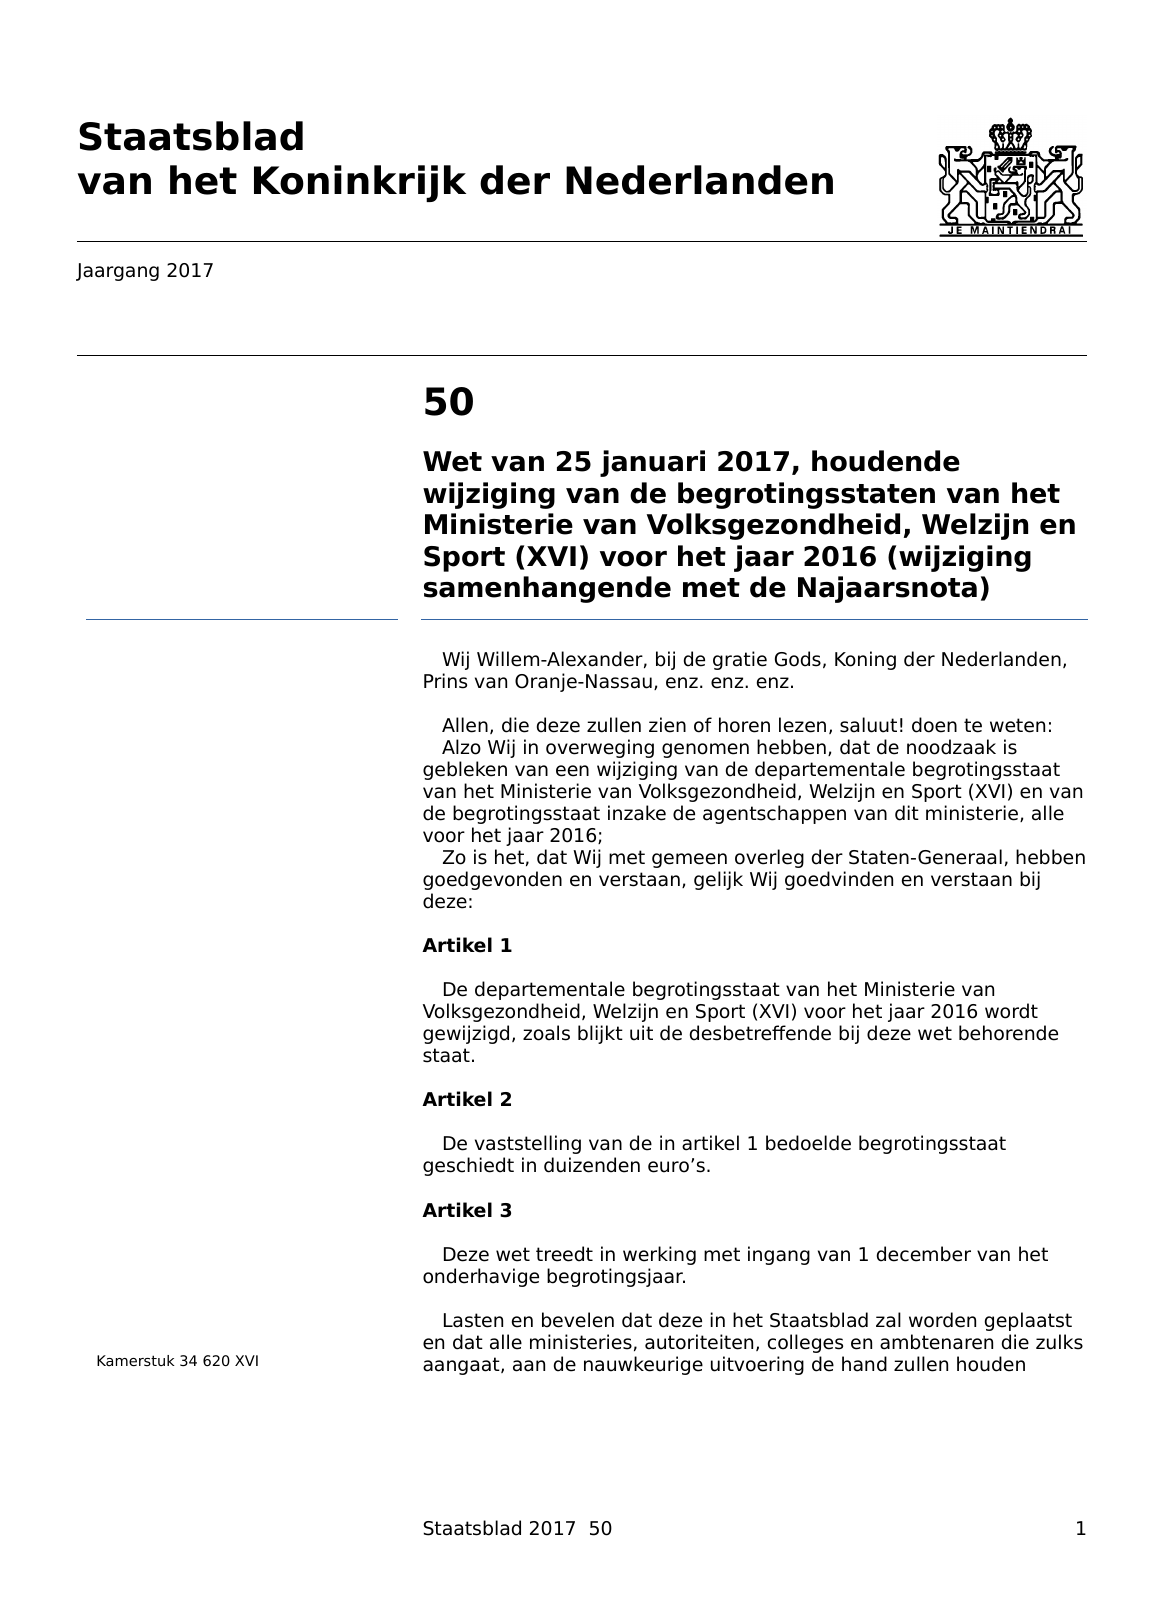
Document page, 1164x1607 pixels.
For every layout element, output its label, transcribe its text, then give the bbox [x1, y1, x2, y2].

subtitle Artikel 3 [422, 1199, 1087, 1221]
text Lasten en bevelen dat deze in het Staatsblad zal worden geplaatst en dat alle ministeries, autoriteiten, colleges en ambtenaren die zulks aangaat, aan de nauwkeurige uitvoering de hand zullen houden [422, 1310, 1087, 1376]
table_cell Jaargang 2017 [77, 242, 1087, 355]
subtitle Artikel 1 [422, 935, 1087, 957]
text Wij Willem-Alexander, bij de gratie Gods, Koning der Nederlanden, Prins van Oranje-Nassau, enz. enz. enz. [422, 649, 1087, 693]
picture [936, 115, 1087, 240]
subtitle 50 [422, 381, 1087, 424]
table_header [886, 100, 1087, 241]
text Allen, die deze zullen zien of horen lezen, saluut! doen te weten: [422, 715, 1087, 737]
subtitle Artikel 2 [422, 1089, 1087, 1111]
table_header Staatsblad van het Koninkrijk der Nederlanden [77, 100, 886, 241]
text Alzo Wij in overweging genomen hebben, dat de noodzaak is gebleken van een wijziging van de departementale begrotingsstaat van het Ministerie van Volksgezondheid, Welzijn en Sport (XVI) en van de begrotingsstaat inzake de agentschappen van dit ministerie, alle voor het jaar 2016; [422, 737, 1087, 847]
text De vaststelling van de in artikel 1 bedoelde begrotingsstaat geschiedt in duizenden euro’s. [422, 1133, 1087, 1177]
text Deze wet treedt in werking met ingang van 1 december van het onderhavige begrotingsjaar. [422, 1244, 1087, 1288]
text Wet van 25 januari 2017, houdende wijziging van de begrotingsstaten van het Ministerie van Volksgezondheid, Welzijn en Sport (XVI) voor het jaar 2016 (wijziging samenhangende met de Najaarsnota) [422, 447, 1087, 604]
text Zo is het, dat Wij met gemeen overleg der Staten-Generaal, hebben goedgevonden en verstaan, gelijk Wij goedvinden en verstaan bij deze: [422, 847, 1087, 913]
text Kamerstuk 34 620 XVI [77, 1353, 396, 1370]
text De departementale begrotingsstaat van het Ministerie van Volksgezondheid, Welzijn en Sport (XVI) voor het jaar 2016 wordt gewijzigd, zoals blijkt uit de desbetreffende bij deze wet behorende staat. [422, 979, 1087, 1067]
